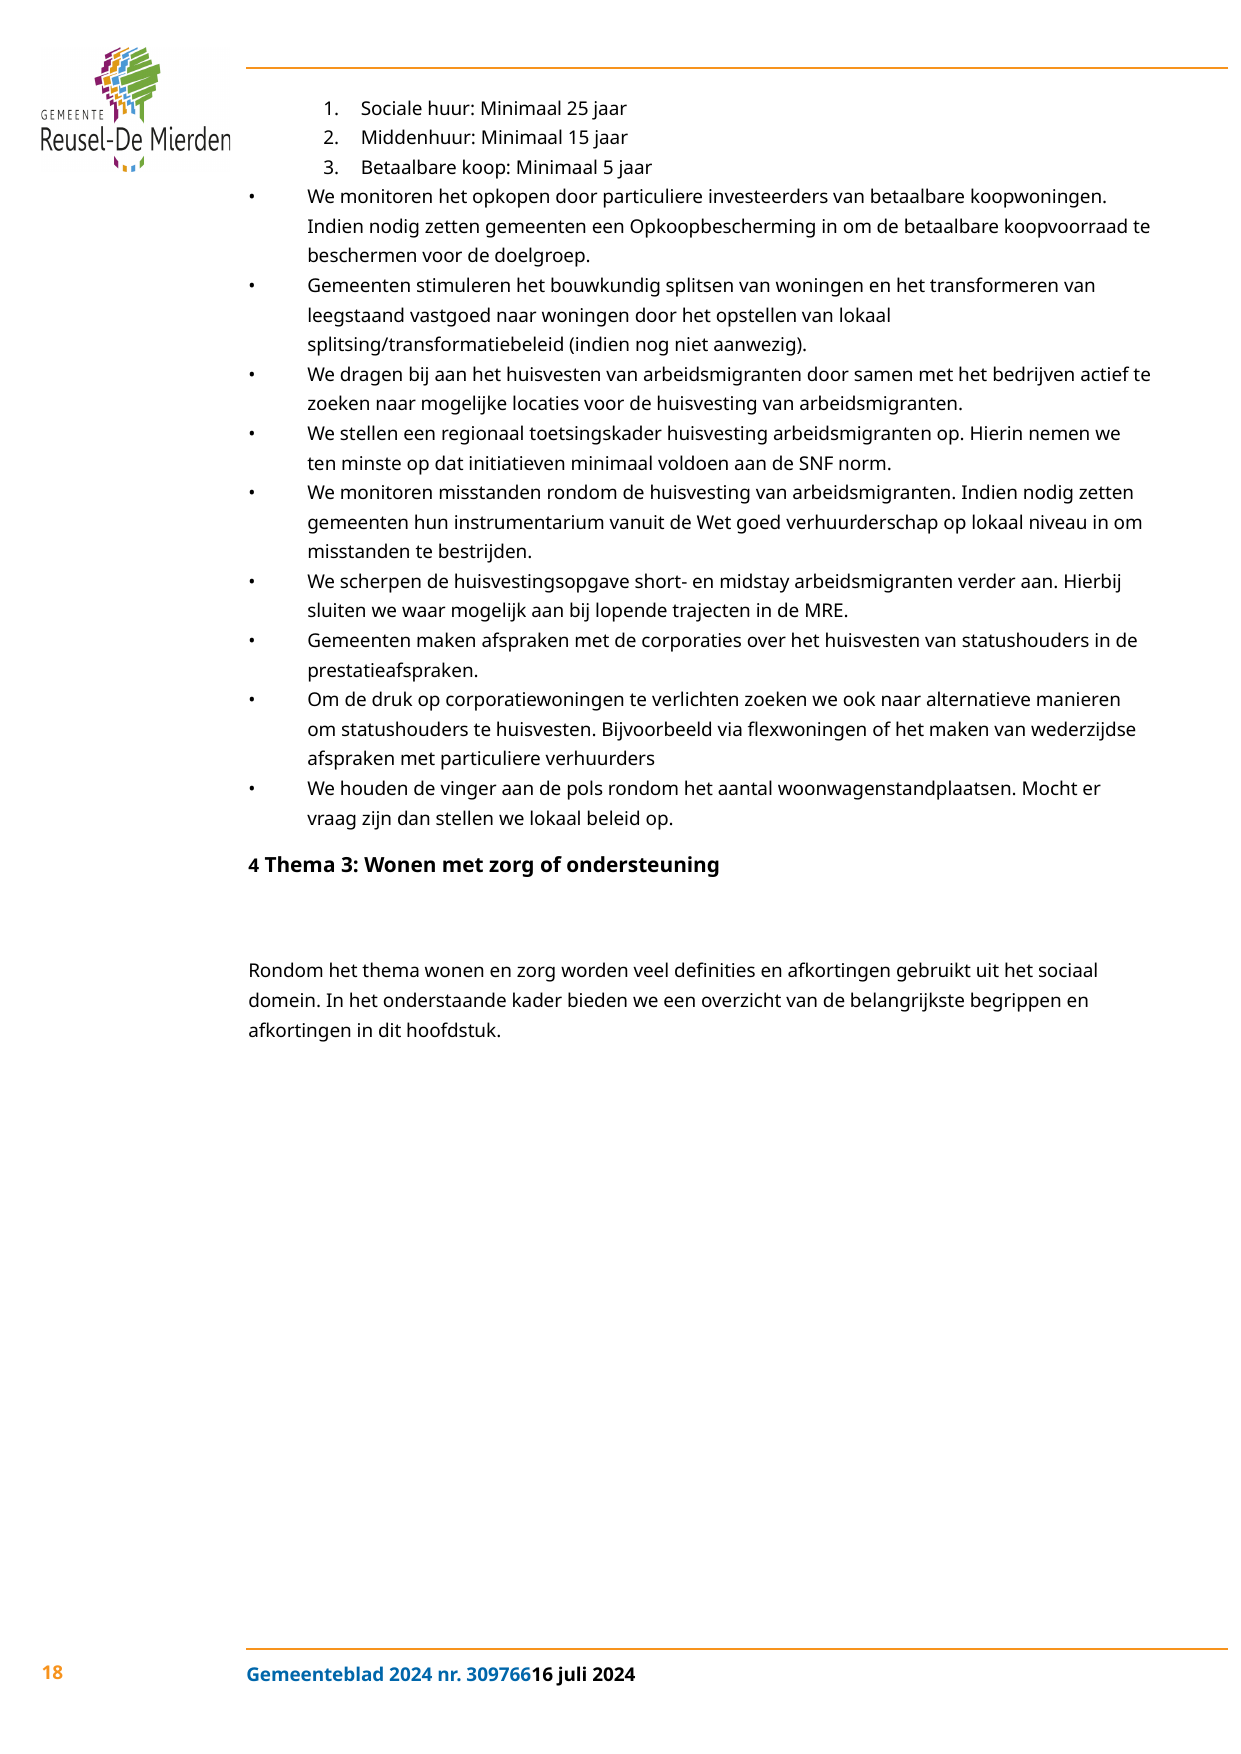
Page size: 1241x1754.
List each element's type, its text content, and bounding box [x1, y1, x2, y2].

picture [41, 47, 231, 172]
list Om de druk op corporatiewoningen te verlichten zoeken we ook naar alternatieve manieren om statushouders te huisvesten. Bijvoorbeeld via flexwoningen of het maken van wederzijdse afspraken met particuliere verhuurders [248, 686, 1152, 771]
list We monitoren het opkopen door particuliere investeerders van betaalbare koopwoningen. Indien nodig zetten gemeenten een Opkoopbescherming in om de betaalbare koopvoorraad te beschermen voor de doelgroep. [248, 183, 1152, 268]
list We stellen een regionaal toetsingskader huisvesting arbeidsmigranten op. Hierin nemen we ten minste op dat initiatieven minimaal voldoen aan de SNF norm. [248, 420, 1152, 476]
list We houden de vinger aan de pols rondom het aantal woonwagenstandplaatsen. Mocht er vraag zijn dan stellen we lokaal beleid op. [248, 775, 1152, 831]
list Betaalbare koop: Minimaal 5 jaar [323, 154, 1152, 180]
list Sociale huur: Minimaal 25 jaar [323, 95, 1152, 121]
list Middenhuur: Minimaal 15 jaar [323, 124, 1152, 150]
list We scherpen de huisvestingsopgave short- en midstay arbeidsmigranten verder aan. Hierbij sluiten we waar mogelijk aan bij lopende trajecten in de MRE. [248, 568, 1152, 623]
list Gemeenten maken afspraken met de corporaties over het huisvesten van statushouders in de prestatieafspraken. [248, 627, 1152, 683]
list We dragen bij aan het huisvesten van arbeidsmigranten door samen met het bedrijven actief te zoeken naar mogelijke locaties voor de huisvesting van arbeidsmigranten. [248, 361, 1152, 416]
text Rondom het thema wonen en zorg worden veel definities en afkortingen gebruikt uit het sociaal domein. In het onderstaande kader bieden we een overzicht van de belangrijkste begrippen en afkortingen in dit hoofdstuk. [248, 958, 1152, 1043]
list We monitoren misstanden rondom de huisvesting van arbeidsmigranten. Indien nodig zetten gemeenten hun instrumentarium vanuit de Wet goed verhuurderschap op lokaal niveau in om misstanden te bestrijden. [248, 479, 1152, 564]
list Gemeenten stimuleren het bouwkundig splitsen van woningen en het transformeren van leegstaand vastgoed naar woningen door het opstellen van lokaal splitsing/transformatiebeleid (indien nog niet aanwezig). [248, 272, 1152, 357]
text 4 Thema 3: Wonen met zorg of ondersteuning [248, 850, 1152, 879]
